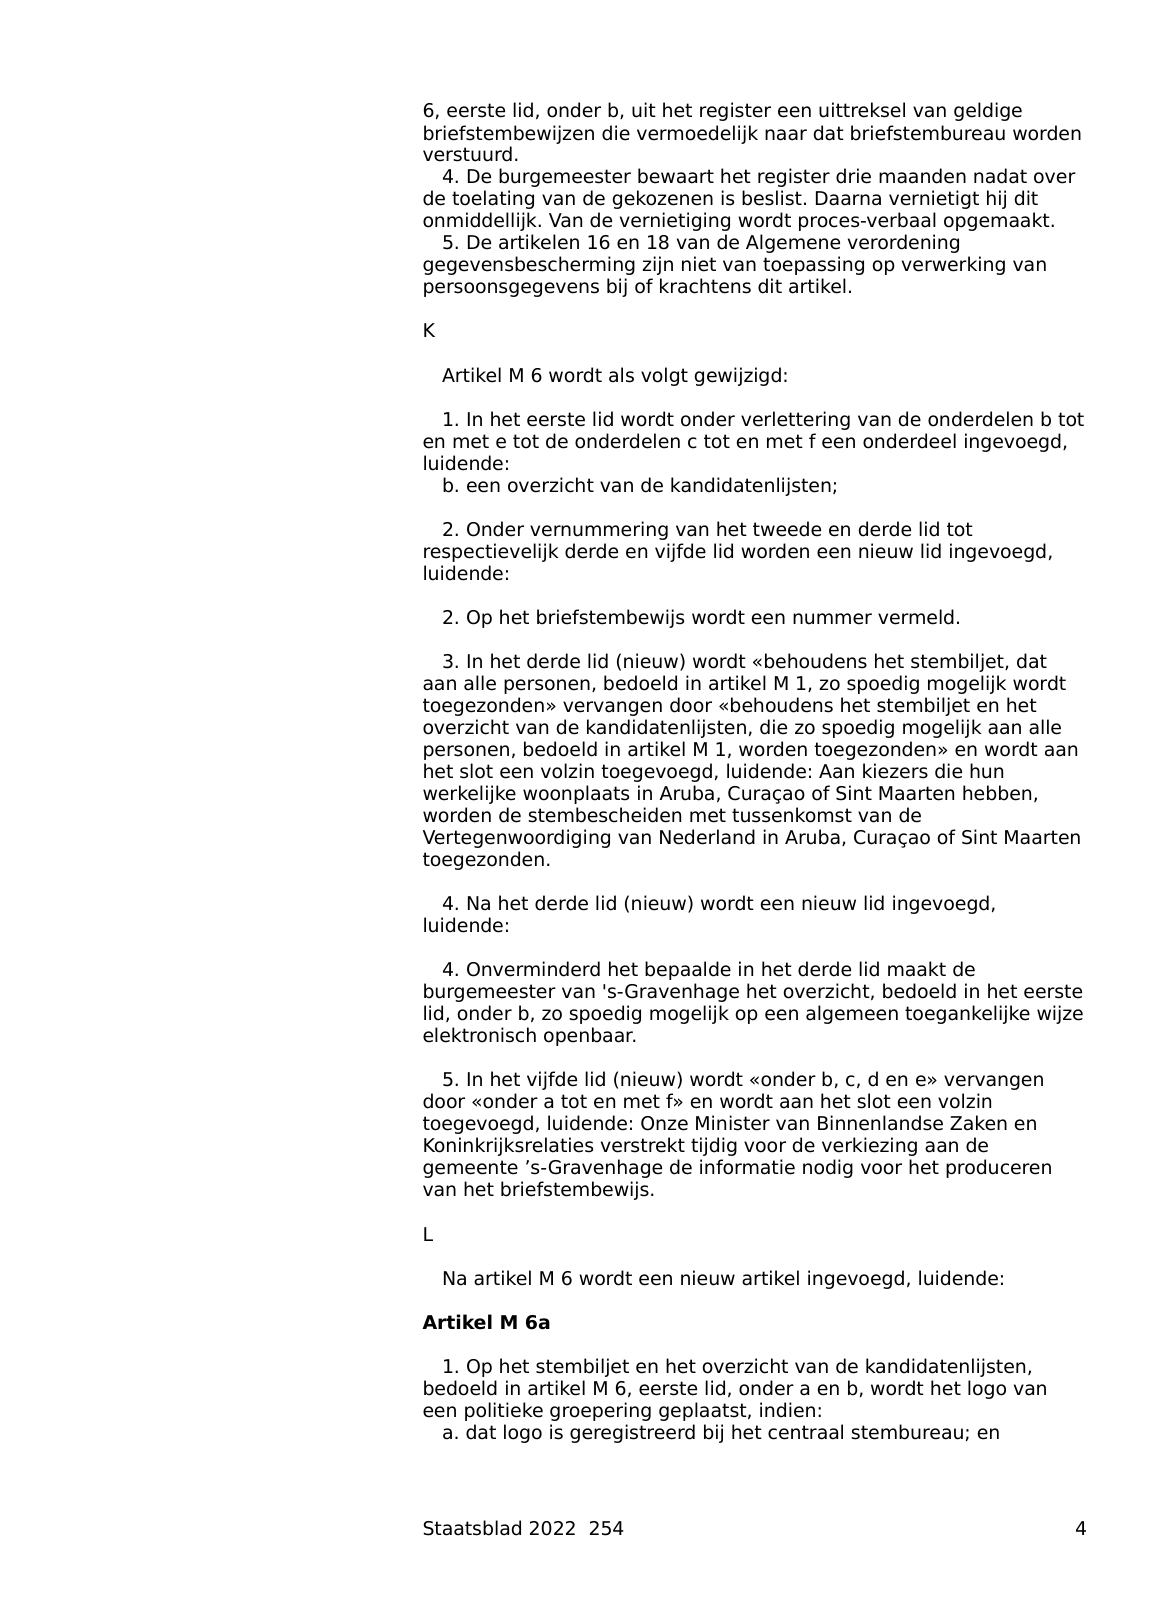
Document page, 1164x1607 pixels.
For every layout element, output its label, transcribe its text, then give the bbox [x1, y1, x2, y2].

text L [422, 1223, 1087, 1245]
text a. dat logo is geregistreerd bij het centraal stembureau; en [422, 1422, 1087, 1444]
text 5. De artikelen 16 en 18 van de Algemene verordening gegevensbescherming zijn niet van toepassing op verwerking van persoonsgegevens bij of krachtens dit artikel. [422, 232, 1087, 298]
text b. een overzicht van de kandidatenlijsten; [422, 475, 1087, 497]
text Na artikel M 6 wordt een nieuw artikel ingevoegd, luidende: [422, 1268, 1087, 1289]
text 5. In het vijfde lid (nieuw) wordt «onder b, c, d en e» vervangen door «onder a tot en met f» en wordt aan het slot een volzin toegevoegd, luidende: Onze Minister van Binnenlandse Zaken en Koninkrijksrelaties verstrekt tijdig voor de verkiezing aan de gemeente ’s-Gravenhage de informatie nodig voor het produceren van het briefstembewijs. [422, 1069, 1087, 1201]
subtitle Artikel M 6a [422, 1312, 1087, 1334]
text 2. Op het briefstembewijs wordt een nummer vermeld. [422, 607, 1087, 629]
text 2. Onder vernummering van het tweede en derde lid tot respectievelijk derde en vijfde lid worden een nieuw lid ingevoegd, luidende: [422, 519, 1087, 585]
text 6, eerste lid, onder b, uit het register een uittreksel van geldige briefstembewijzen die vermoedelijk naar dat briefstembureau worden verstuurd. [422, 100, 1087, 166]
text 1. In het eerste lid wordt onder verlettering van de onderdelen b tot en met e tot de onderdelen c tot en met f een onderdeel ingevoegd, luidende: [422, 409, 1087, 475]
text 4. Onverminderd het bepaalde in het derde lid maakt de burgemeester van 's-Gravenhage het overzicht, bedoeld in het eerste lid, onder b, zo spoedig mogelijk op een algemeen toegankelijke wijze elektronisch openbaar. [422, 959, 1087, 1047]
text K [422, 320, 1087, 342]
text Artikel M 6 wordt als volgt gewijzigd: [422, 364, 1087, 387]
text 3. In het derde lid (nieuw) wordt «behoudens het stembiljet, dat aan alle personen, bedoeld in artikel M 1, zo spoedig mogelijk wordt toegezonden» vervangen door «behoudens het stembiljet en het overzicht van de kandidatenlijsten, die zo spoedig mogelijk aan alle personen, bedoeld in artikel M 1, worden toegezonden» en wordt aan het slot een volzin toegevoegd, luidende: Aan kiezers die hun werkelijke woonplaats in Aruba, Curaçao of Sint Maarten hebben, worden de stembescheiden met tussenkomst van de Vertegenwoordiging van Nederland in Aruba, Curaçao of Sint Maarten toegezonden. [422, 651, 1087, 871]
text 1. Op het stembiljet en het overzicht van de kandidatenlijsten, bedoeld in artikel M 6, eerste lid, onder a en b, wordt het logo van een politieke groepering geplaatst, indien: [422, 1356, 1087, 1422]
text 4. Na het derde lid (nieuw) wordt een nieuw lid ingevoegd, luidende: [422, 893, 1087, 937]
text 4. De burgemeester bewaart het register drie maanden nadat over de toelating van de gekozenen is beslist. Daarna vernietigt hij dit onmiddellijk. Van de vernietiging wordt proces-verbaal opgemaakt. [422, 166, 1087, 232]
